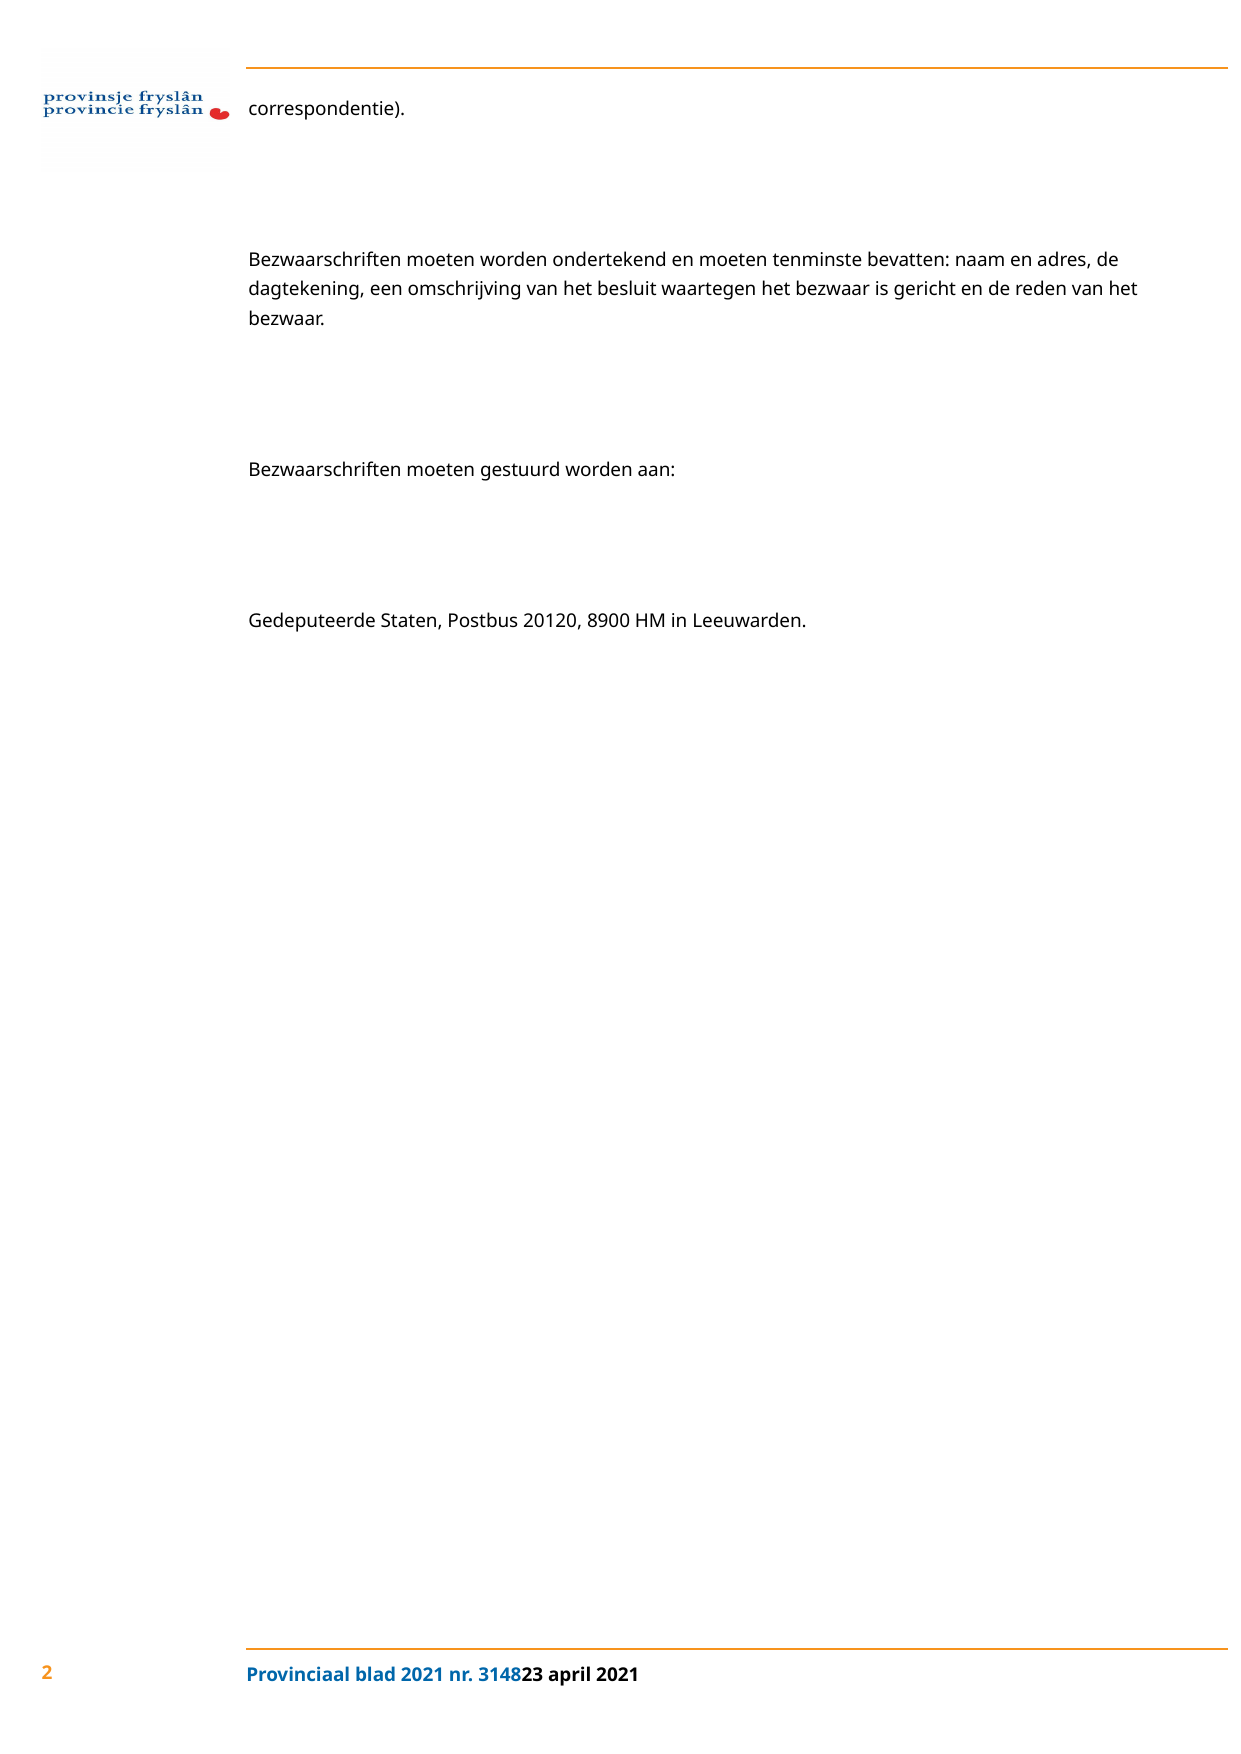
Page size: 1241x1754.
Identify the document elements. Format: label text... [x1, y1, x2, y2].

text correspondentie). [248, 95, 1152, 121]
picture [41, 47, 231, 172]
text Gedeputeerde Staten, Postbus 20120, 8900 HM in Leeuwarden. [248, 608, 1152, 633]
text Bezwaarschriften moeten worden ondertekend en moeten tenminste bevatten: naam en adres, de dagtekening, een omschrijving van het besluit waartegen het bezwaar is gericht en de reden van het bezwaar. [248, 246, 1152, 331]
text Bezwaarschriften moeten gestuurd worden aan: [248, 456, 1152, 482]
